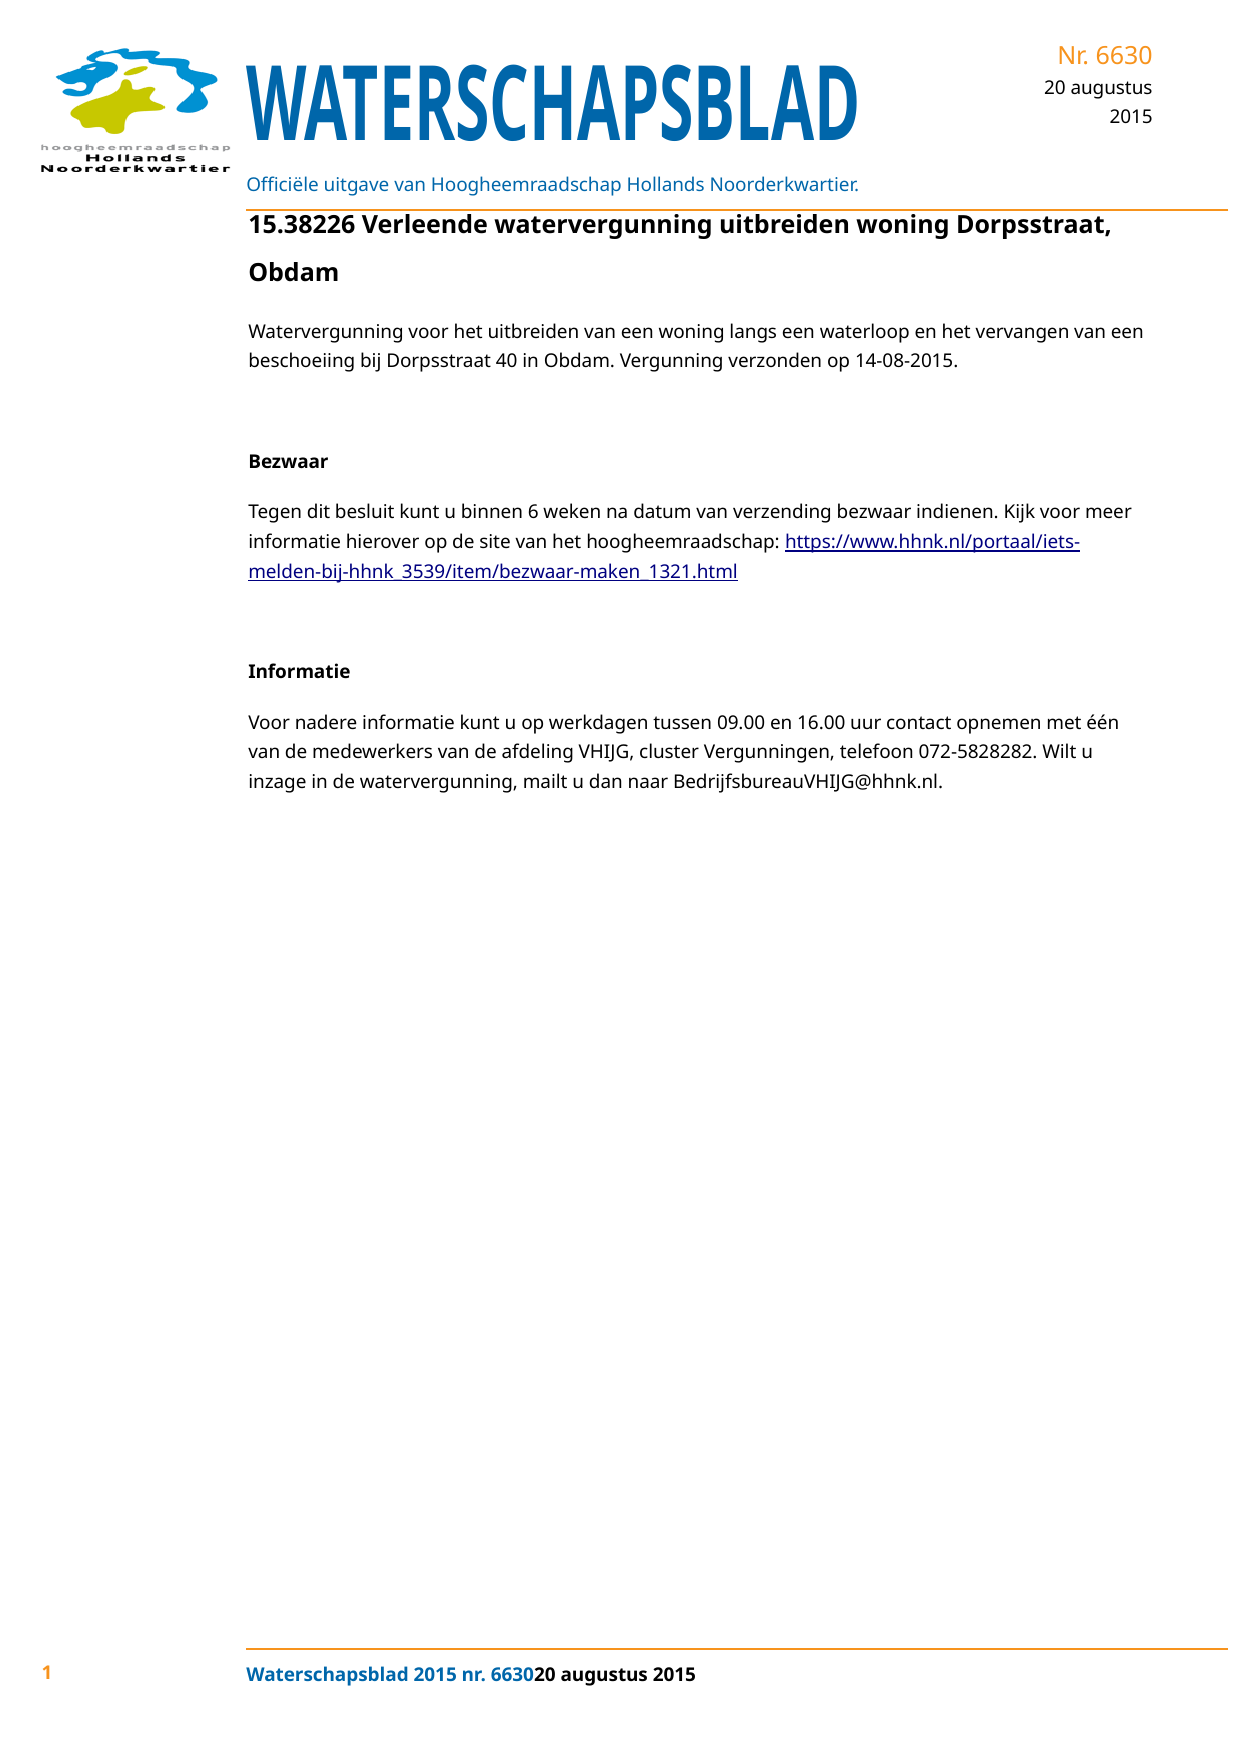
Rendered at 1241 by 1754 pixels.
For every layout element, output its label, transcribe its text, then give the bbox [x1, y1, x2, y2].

text Voor nadere informatie kunt u op werkdagen tussen 09.00 en 16.00 uur contact opnemen met één van de medewerkers van de afdeling VHIJG, cluster Vergunningen, telefoon 072-5828282. Wilt u inzage in de watervergunning, mailt u dan naar BedrijfsbureauVHIJG@hhnk.nl. [248, 709, 1152, 794]
text Informatie [248, 659, 1152, 684]
text Watervergunning voor het uitbreiden van een woning langs een waterloop en het vervangen van een beschoeiing bij Dorpsstraat 40 in Obdam. Vergunning verzonden op 14-08-2015. [248, 318, 1152, 373]
text Bezwaar [248, 448, 1152, 474]
text 15.38226 Verleende watervergunning uitbreiden woning Dorpsstraat, Obdam [248, 211, 1152, 288]
text Tegen dit besluit kunt u binnen 6 weken na datum van verzending bezwaar indienen. Kijk voor meer informatie hierover op de site van het hoogheemraadschap: https://www.hhnk.nl/portaal/iets-melden-bij-hhnk_3539/item/bezwaar-maken_1321.html [248, 499, 1152, 584]
picture [41, 47, 231, 172]
